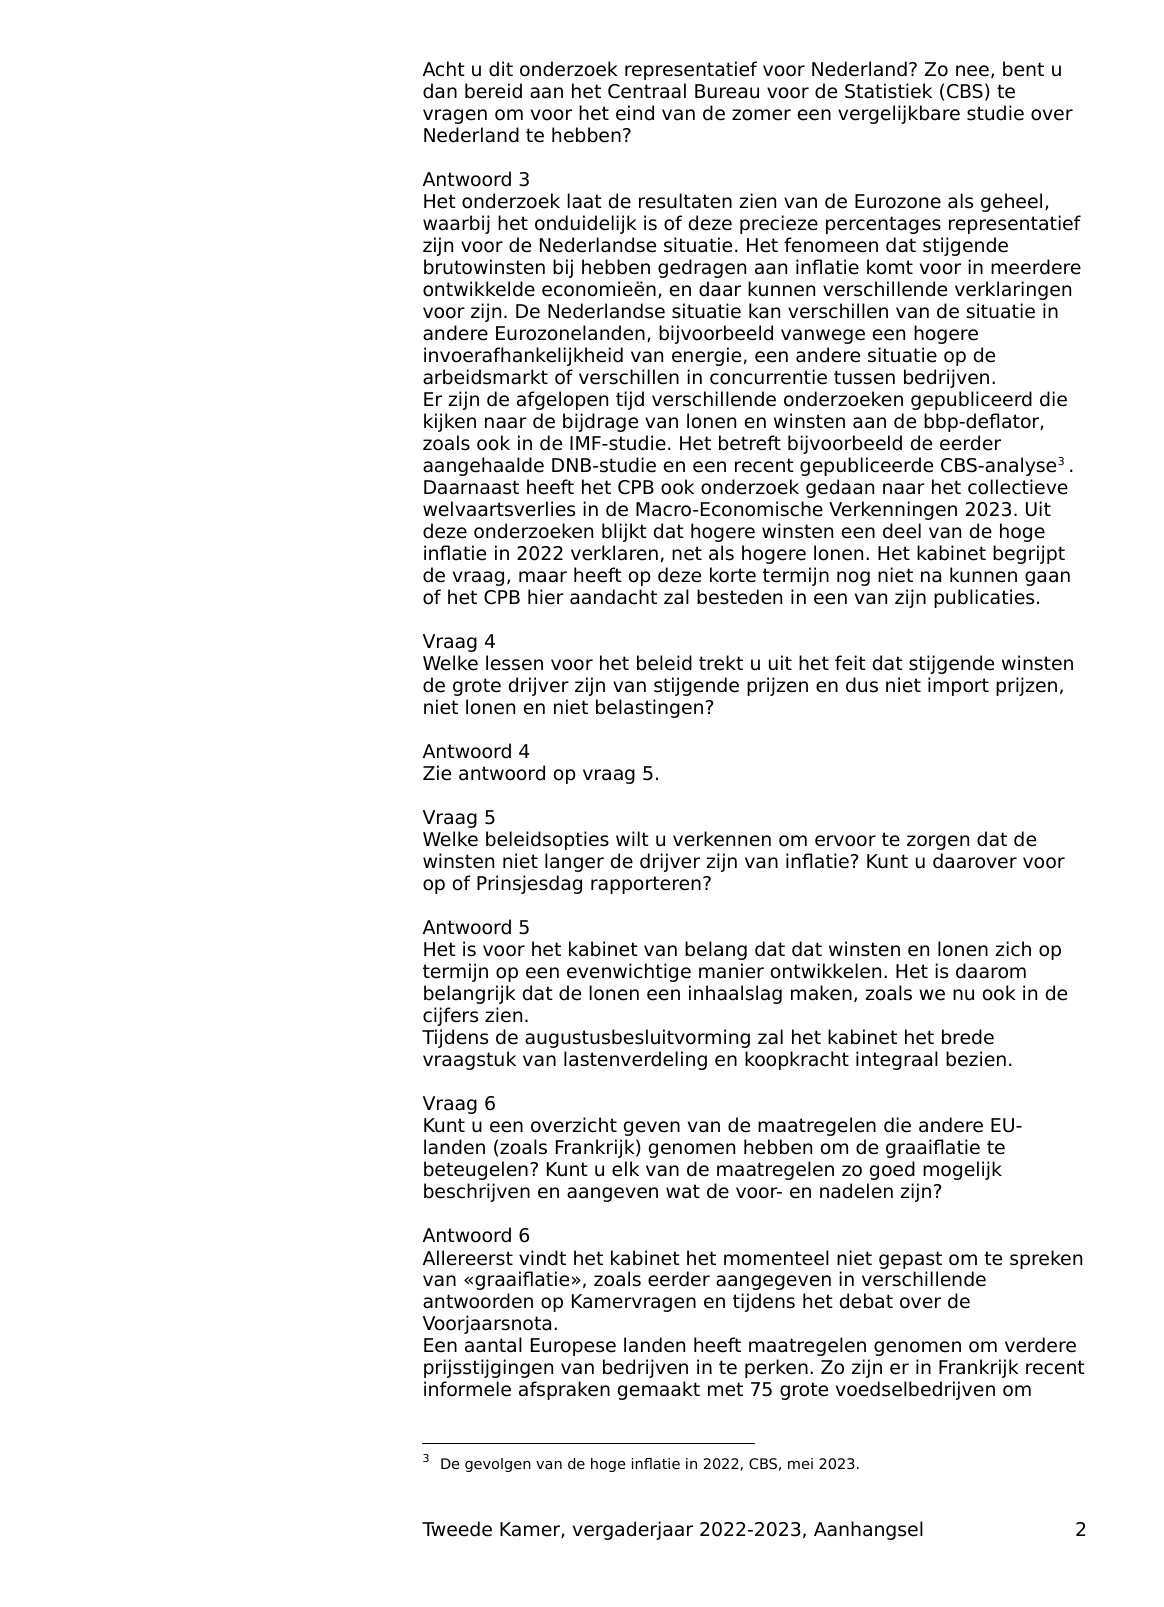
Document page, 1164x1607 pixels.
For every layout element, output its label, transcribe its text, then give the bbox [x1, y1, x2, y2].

text Allereerst vindt het kabinet het momenteel niet gepast om te spreken van «graaiflatie», zoals eerder aangegeven in verschillende antwoorden op Kamervragen en tijdens het debat over de Voorjaarsnota. [422, 1247, 1087, 1335]
text Kunt u een overzicht geven van de maatregelen die andere EU-landen (zoals Frankrijk) genomen hebben om de graaiflatie te beteugelen? Kunt u elk van de maatregelen zo goed mogelijk beschrijven en aangeven wat de voor- en nadelen zijn? [422, 1115, 1087, 1203]
text Vraag 4 [422, 631, 1087, 653]
text Welke beleidsopties wilt u verkennen om ervoor te zorgen dat de winsten niet langer de drijver zijn van inflatie? Kunt u daarover voor op of Prinsjesdag rapporteren? [422, 829, 1087, 895]
text Tijdens de augustusbesluitvorming zal het kabinet het brede vraagstuk van lastenverdeling en koopkracht integraal bezien. [422, 1027, 1087, 1071]
text Antwoord 6 [422, 1225, 1087, 1247]
text Een aantal Europese landen heeft maatregelen genomen om verdere prijsstijgingen van bedrijven in te perken. Zo zijn er in Frankrijk recent informele afspraken gemaakt met 75 grote voedselbedrijven om [422, 1335, 1087, 1401]
text Antwoord 3 [422, 169, 1087, 191]
text Het onderzoek laat de resultaten zien van de Eurozone als geheel, waarbij het onduidelijk is of deze precieze percentages representatief zijn voor de Nederlandse situatie. Het fenomeen dat stijgende brutowinsten bij hebben gedragen aan inflatie komt voor in meerdere ontwikkelde economieën, en daar kunnen verschillende verklaringen voor zijn. De Nederlandse situatie kan verschillen van de situatie in andere Eurozonelanden, bijvoorbeeld vanwege een hogere invoerafhankelijkheid van energie, een andere situatie op de arbeidsmarkt of verschillen in concurrentie tussen bedrijven. [422, 191, 1087, 389]
text Er zijn de afgelopen tijd verschillende onderzoeken gepubliceerd die kijken naar de bijdrage van lonen en winsten aan de bbp-deflator, zoals ook in de IMF-studie. Het betreft bijvoorbeeld de eerder aangehaalde DNB-studie en een recent gepubliceerde CBS-analyse. Daarnaast heeft het CPB ook onderzoek gedaan naar het collectieve welvaartsverlies in de Macro-Economische Verkenningen 2023. Uit deze onderzoeken blijkt dat hogere winsten een deel van de hoge inflatie in 2022 verklaren, net als hogere lonen. Het kabinet begrijpt de vraag, maar heeft op deze korte termijn nog niet na kunnen gaan of het CPB hier aandacht zal besteden in een van zijn publicaties. [422, 389, 1087, 609]
text Acht u dit onderzoek representatief voor Nederland? Zo nee, bent u dan bereid aan het Centraal Bureau voor de Statistiek (CBS) te vragen om voor het eind van de zomer een vergelijkbare studie over Nederland te hebben? [422, 59, 1087, 147]
text Antwoord 5 [422, 917, 1087, 939]
text Antwoord 4 [422, 741, 1087, 763]
text Vraag 6 [422, 1093, 1087, 1115]
text Het is voor het kabinet van belang dat dat winsten en lonen zich op termijn op een evenwichtige manier ontwikkelen. Het is daarom belangrijk dat de lonen een inhaalslag maken, zoals we nu ook in de cijfers zien. [422, 939, 1087, 1027]
text Zie antwoord op vraag 5. [422, 763, 1087, 785]
text Welke lessen voor het beleid trekt u uit het feit dat stijgende winsten de grote drijver zijn van stijgende prijzen en dus niet import prijzen, niet lonen en niet belastingen? [422, 653, 1087, 719]
text De gevolgen van de hoge inflatie in 2022, CBS, mei 2023. [422, 1452, 1087, 1474]
text Vraag 5 [422, 807, 1087, 829]
